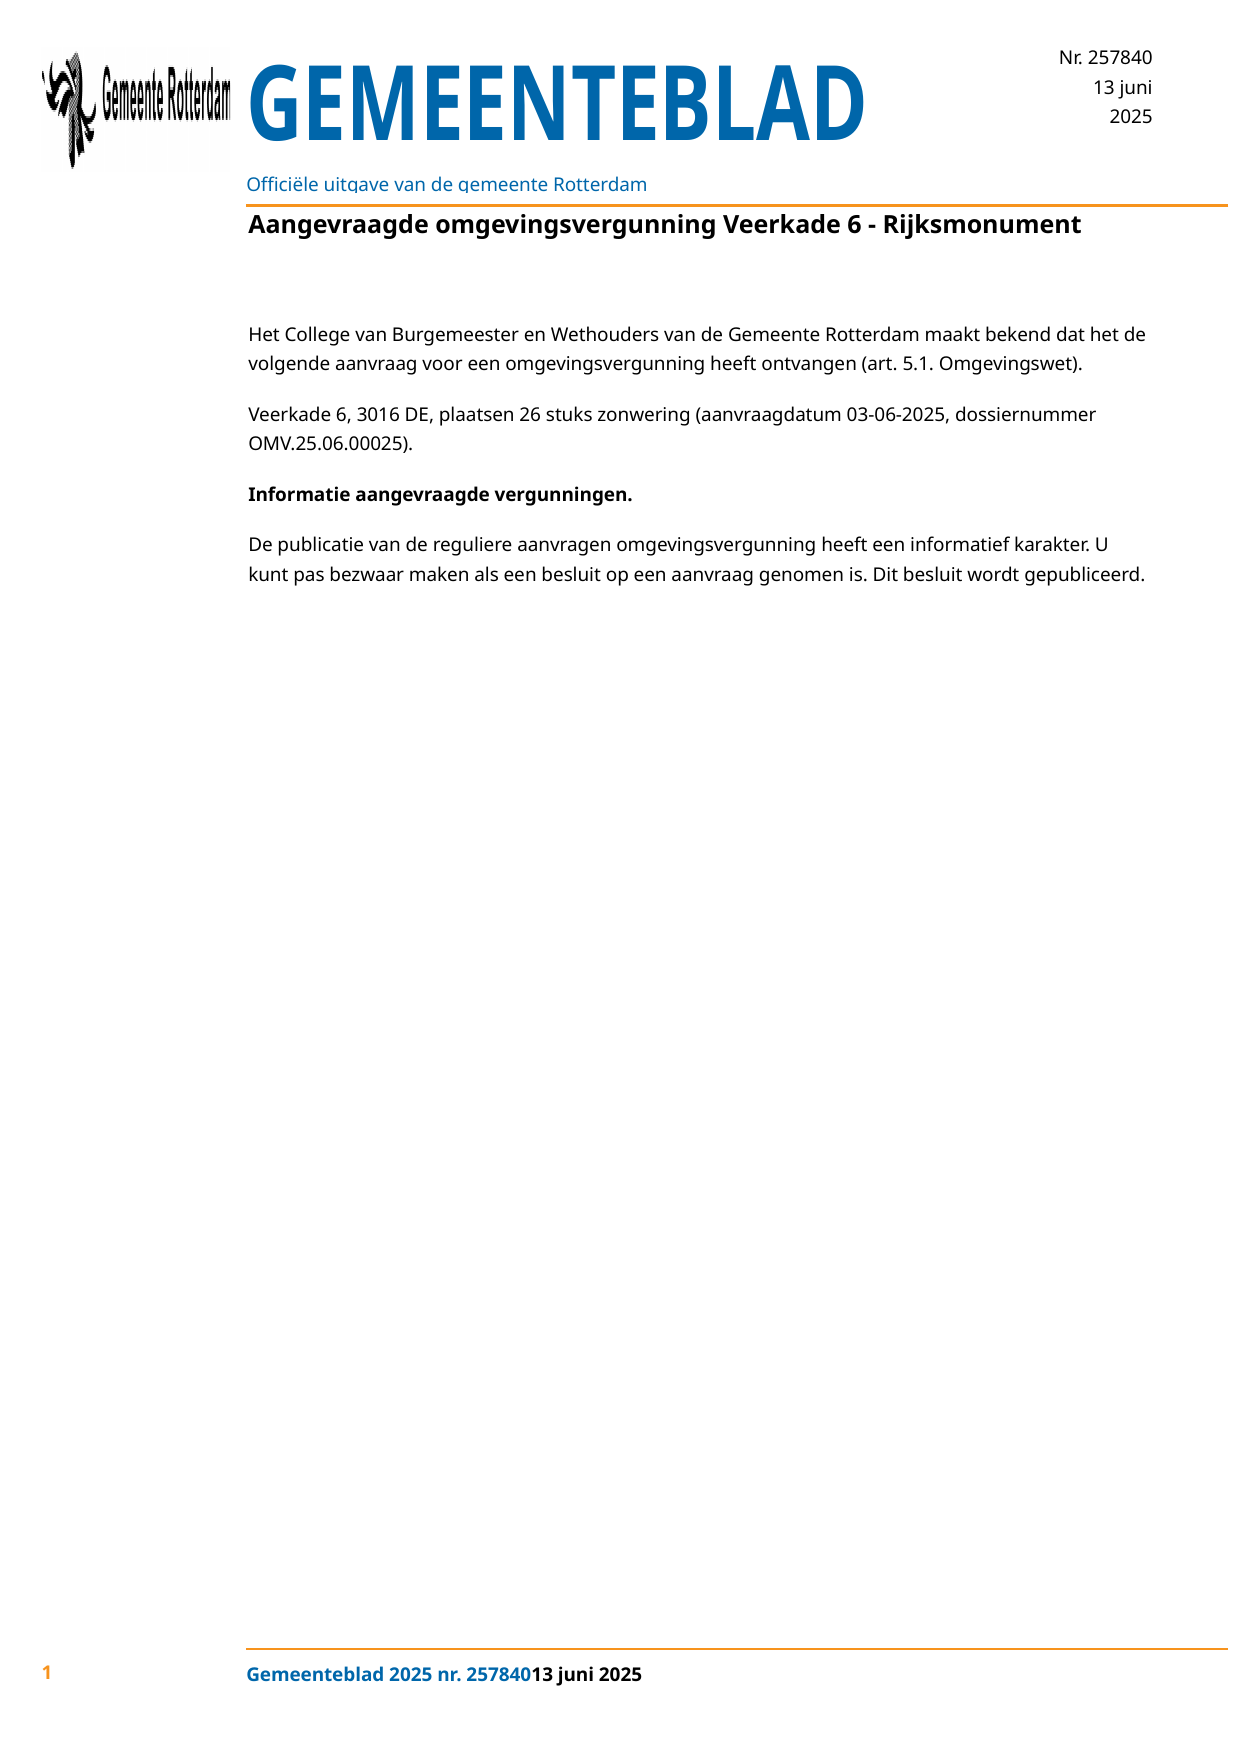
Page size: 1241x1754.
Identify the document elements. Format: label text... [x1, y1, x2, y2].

text Veerkade 6, 3016 DE, plaatsen 26 stuks zonwering (aanvraagdatum 03-06-2025, dossiernummer OMV.25.06.00025). [248, 401, 1152, 456]
text Het College van Burgemeester en Wethouders van de Gemeente Rotterdam maakt bekend dat het de volgende aanvraag voor een omgevingsvergunning heeft ontvangen (art. 5.1. Omgevingswet). [248, 321, 1152, 376]
picture [41, 47, 231, 172]
text Informatie aangevraagde vergunningen. [248, 481, 1152, 506]
text Aangevraagde omgevingsvergunning Veerkade 6 - Rijksmonument [248, 207, 1152, 241]
text De publicatie van de reguliere aanvragen omgevingsvergunning heeft een informatief karakter. U kunt pas bezwaar maken als een besluit op een aanvraag genomen is. Dit besluit wordt gepubliceerd. [248, 531, 1152, 586]
